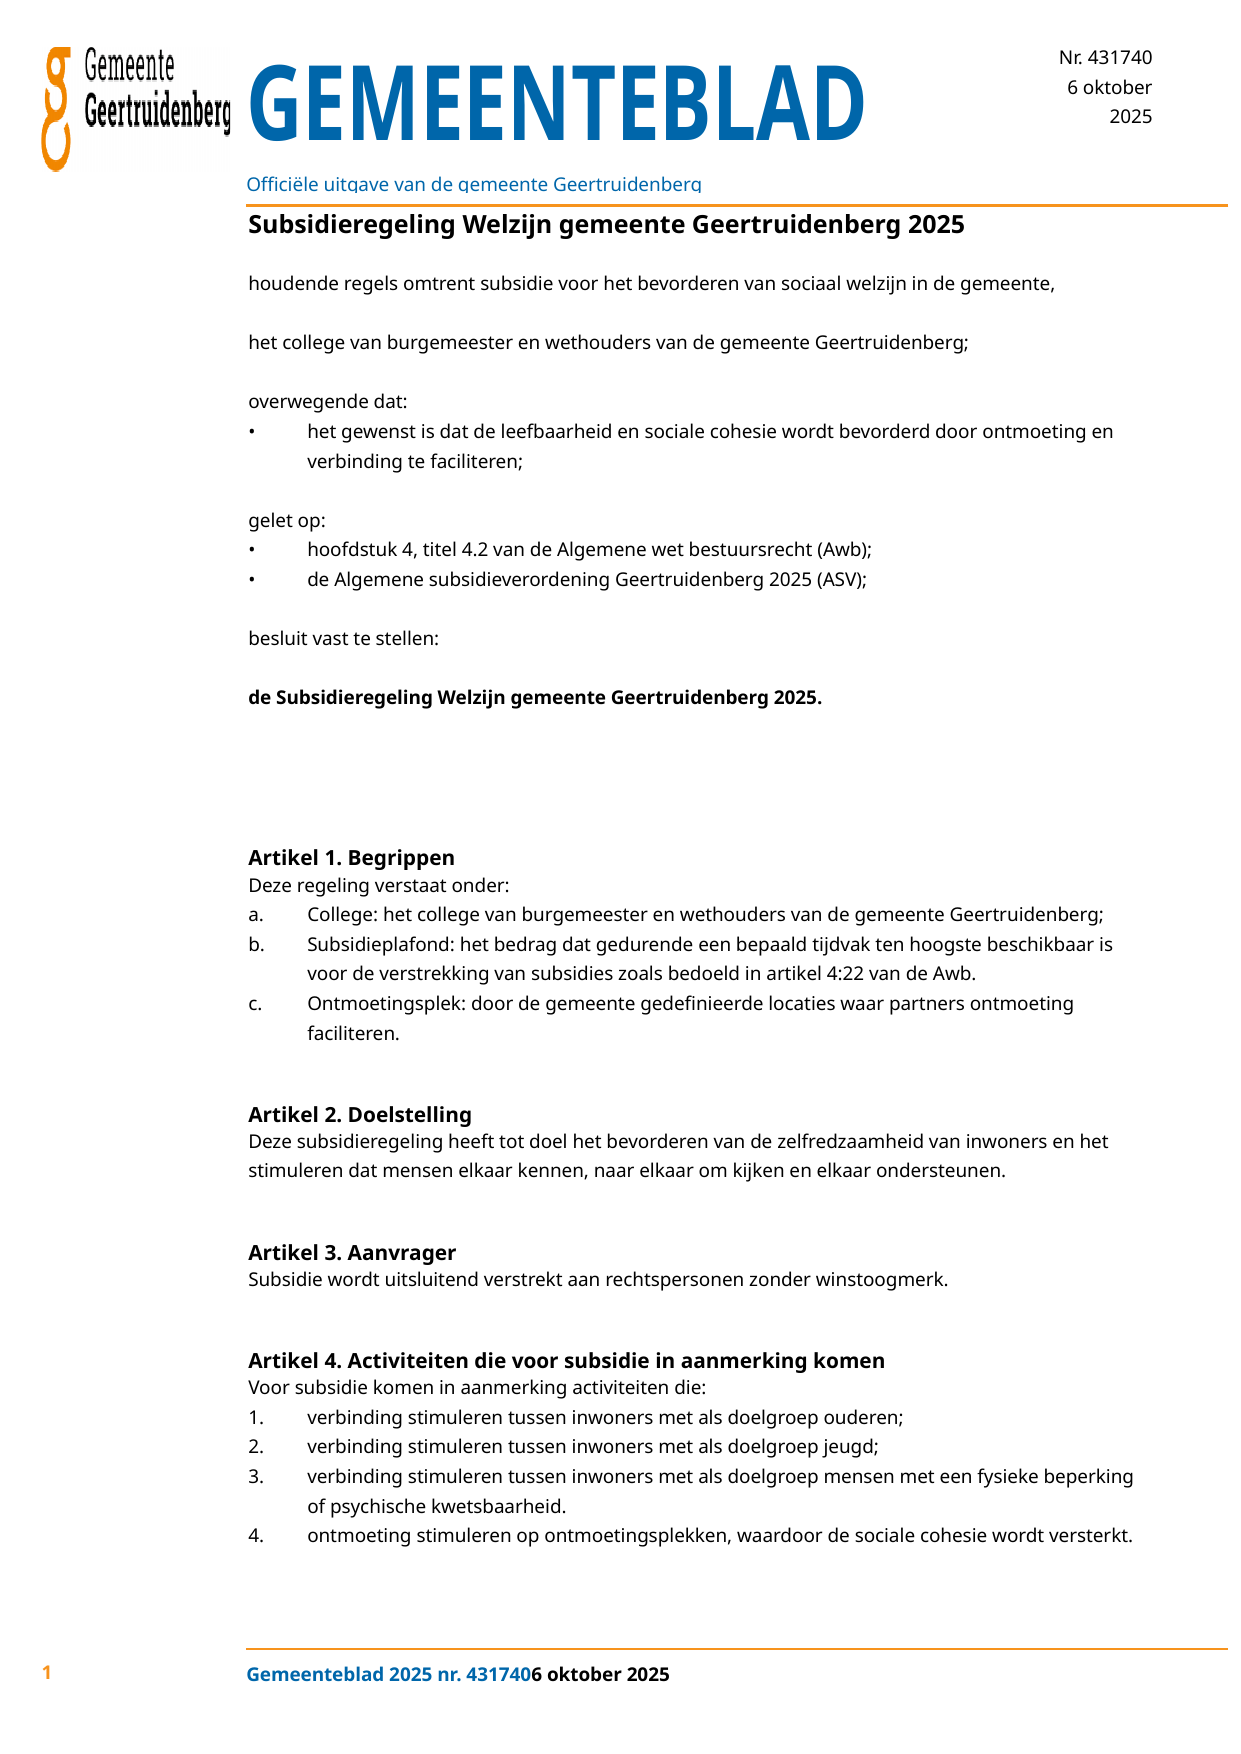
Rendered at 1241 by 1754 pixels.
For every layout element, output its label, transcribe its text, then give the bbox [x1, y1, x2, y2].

list de Algemene subsidieverordening Geertruidenberg 2025 (ASV); [248, 566, 1152, 592]
text houdende regels omtrent subsidie voor het bevorderen van sociaal welzijn in de gemeente, [248, 270, 1152, 296]
list verbinding stimuleren tussen inwoners met als doelgroep mensen met een fysieke beperking of psychische kwetsbaarheid. [248, 1463, 1152, 1519]
picture [41, 47, 231, 172]
text Subsidie wordt uitsluitend verstrekt aan rechtspersonen zonder winstoogmerk. [248, 1266, 1152, 1292]
text Deze subsidieregeling heeft tot doel het bevorderen van de zelfredzaamheid van inwoners en het stimuleren dat mensen elkaar kennen, naar elkaar om kijken en elkaar ondersteunen. [248, 1128, 1152, 1183]
list verbinding stimuleren tussen inwoners met als doelgroep ouderen; [248, 1404, 1152, 1430]
text gelet op: [248, 507, 1152, 533]
text besluit vast te stellen: [248, 625, 1152, 651]
text Artikel 1. Begrippen [248, 843, 1152, 872]
text de Subsidieregeling Welzijn gemeente Geertruidenberg 2025. [248, 684, 1152, 710]
text Artikel 4. Activiteiten die voor subsidie in aanmerking komen [248, 1346, 1152, 1374]
list College: het college van burgemeester en wethouders van de gemeente Geertruidenberg; [248, 901, 1152, 927]
list hoofdstuk 4, titel 4.2 van de Algemene wet bestuursrecht (Awb); [248, 537, 1152, 562]
list Subsidieplafond: het bedrag dat gedurende een bepaald tijdvak ten hoogste beschikbaar is voor de verstrekking van subsidies zoals bedoeld in artikel 4:22 van de Awb. [248, 931, 1152, 986]
text Deze regeling verstaat onder: [248, 872, 1152, 897]
text overwegende dat: [248, 389, 1152, 414]
text Subsidieregeling Welzijn gemeente Geertruidenberg 2025 [248, 207, 1152, 241]
text het college van burgemeester en wethouders van de gemeente Geertruidenberg; [248, 329, 1152, 355]
list verbinding stimuleren tussen inwoners met als doelgroep jeugd; [248, 1434, 1152, 1459]
list ontmoeting stimuleren op ontmoetingsplekken, waardoor de sociale cohesie wordt versterkt. [248, 1522, 1152, 1548]
text Artikel 3. Aanvrager [248, 1238, 1152, 1266]
text Artikel 2. Doelstelling [248, 1100, 1152, 1128]
list het gewenst is dat de leefbaarheid en sociale cohesie wordt bevorderd door ontmoeting en verbinding te faciliteren; [248, 418, 1152, 473]
text Voor subsidie komen in aanmerking activiteiten die: [248, 1374, 1152, 1400]
list Ontmoetingsplek: door de gemeente gedefinieerde locaties waar partners ontmoeting faciliteren. [248, 990, 1152, 1045]
